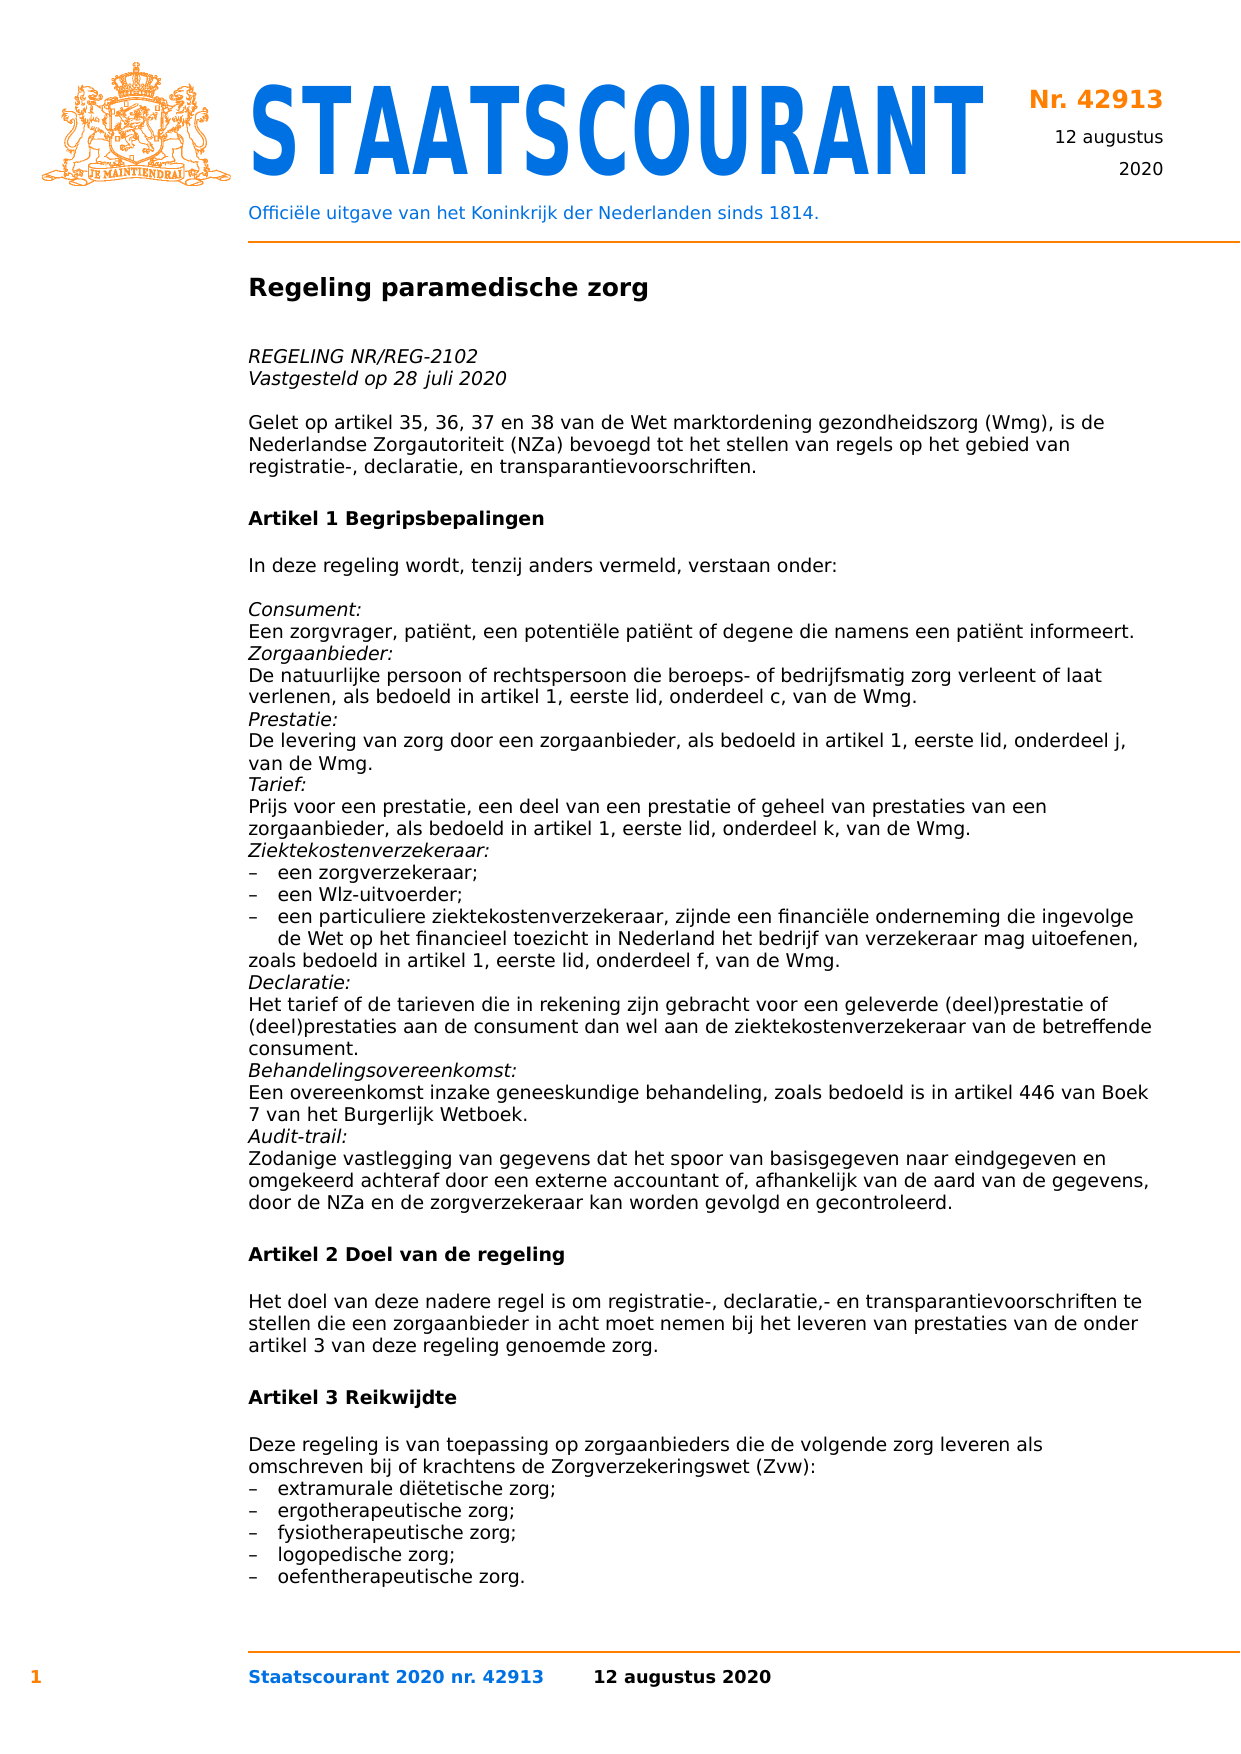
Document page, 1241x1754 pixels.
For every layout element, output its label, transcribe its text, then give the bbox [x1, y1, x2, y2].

text Het doel van deze nadere regel is om registratie-, declaratie,- en transparantievoorschriften te stellen die een zorgaanbieder in acht moet nemen bij het leveren van prestaties van de onder artikel 3 van deze regeling genoemde zorg. [248, 1291, 1163, 1357]
text – logopedische zorg; [248, 1544, 1163, 1566]
text Zorgaanbieder: [248, 642, 1163, 664]
table_cell Officiële uitgave van het Koninkrijk der Nederlanden sinds 1814. [248, 203, 1240, 241]
text Het tarief of de tarieven die in rekening zijn gebracht voor een geleverde (deel)prestatie of (deel)prestaties aan de consument dan wel aan de ziektekostenverzekeraar van de betreffende consument. [248, 994, 1163, 1060]
text Behandelingsovereenkomst: [248, 1060, 1163, 1082]
table_cell 12 augustus [998, 121, 1240, 153]
text – extramurale diëtetische zorg; [248, 1478, 1163, 1500]
table_header STAATSCOURANT [248, 62, 998, 203]
text – ergotherapeutische zorg; [248, 1500, 1163, 1522]
text REGELING NR/REG-2102 [248, 346, 1163, 368]
text Audit-trail: [248, 1126, 1163, 1148]
text – oefentherapeutische zorg. [248, 1566, 1163, 1588]
text Prestatie: [248, 708, 1163, 730]
text – fysiotherapeutische zorg; [248, 1522, 1163, 1544]
text zoals bedoeld in artikel 1, eerste lid, onderdeel f, van de Wmg. [248, 950, 1163, 972]
table_header Nr. 42913 [998, 62, 1240, 121]
text Declaratie: [248, 972, 1163, 994]
subtitle Artikel 2 Doel van de regeling [248, 1244, 1163, 1266]
text De natuurlijke persoon of rechtspersoon die beroeps- of bedrijfsmatig zorg verleent of laat verlenen, als bedoeld in artikel 1, eerste lid, onderdeel c, van de Wmg. [248, 664, 1163, 708]
text De levering van zorg door een zorgaanbieder, als bedoeld in artikel 1, eerste lid, onderdeel j, van de Wmg. [248, 730, 1163, 774]
text – een zorgverzekeraar; [248, 862, 1163, 884]
subtitle Regeling paramedische zorg [248, 273, 1163, 302]
picture [41, 62, 231, 186]
text – een Wlz-uitvoerder; [248, 884, 1163, 906]
text Vastgesteld op 28 juli 2020 [248, 368, 1163, 390]
text Ziektekostenverzekeraar: [248, 840, 1163, 862]
text Prijs voor een prestatie, een deel van een prestatie of geheel van prestaties van een zorgaanbieder, als bedoeld in artikel 1, eerste lid, onderdeel k, van de Wmg. [248, 796, 1163, 840]
text Deze regeling is van toepassing op zorgaanbieders die de volgende zorg leveren als omschreven bij of krachtens de Zorgverzekeringswet (Zvw): [248, 1434, 1163, 1478]
text Gelet op artikel 35, 36, 37 en 38 van de Wet marktordening gezondheidszorg (Wmg), is de Nederlandse Zorgautoriteit (NZa) bevoegd tot het stellen van regels op het gebied van registratie-, declaratie, en transparantievoorschriften. [248, 412, 1163, 478]
text Zodanige vastlegging van gegevens dat het spoor van basisgegeven naar eindgegeven en omgekeerd achteraf door een externe accountant of, afhankelijk van de aard van de gegevens, door de NZa en de zorgverzekeraar kan worden gevolgd en gecontroleerd. [248, 1148, 1163, 1214]
text In deze regeling wordt, tenzij anders vermeld, verstaan onder: [248, 555, 1163, 577]
table_cell 2020 [998, 153, 1240, 203]
text Consument: [248, 598, 1163, 621]
text Een overeenkomst inzake geneeskundige behandeling, zoals bedoeld is in artikel 446 van Boek 7 van het Burgerlijk Wetboek. [248, 1082, 1163, 1126]
text – een particuliere ziektekostenverzekeraar, zijnde een financiële onderneming die ingevolge de Wet op het financieel toezicht in Nederland het bedrijf van verzekeraar mag uitoefenen, [248, 906, 1163, 950]
subtitle Artikel 3 Reikwijdte [248, 1387, 1163, 1409]
text Tarief: [248, 774, 1163, 796]
text Een zorgvrager, patiënt, een potentiële patiënt of degene die namens een patiënt informeert. [248, 621, 1163, 642]
table_header [25, 62, 248, 241]
subtitle Artikel 1 Begripsbepalingen [248, 508, 1163, 530]
